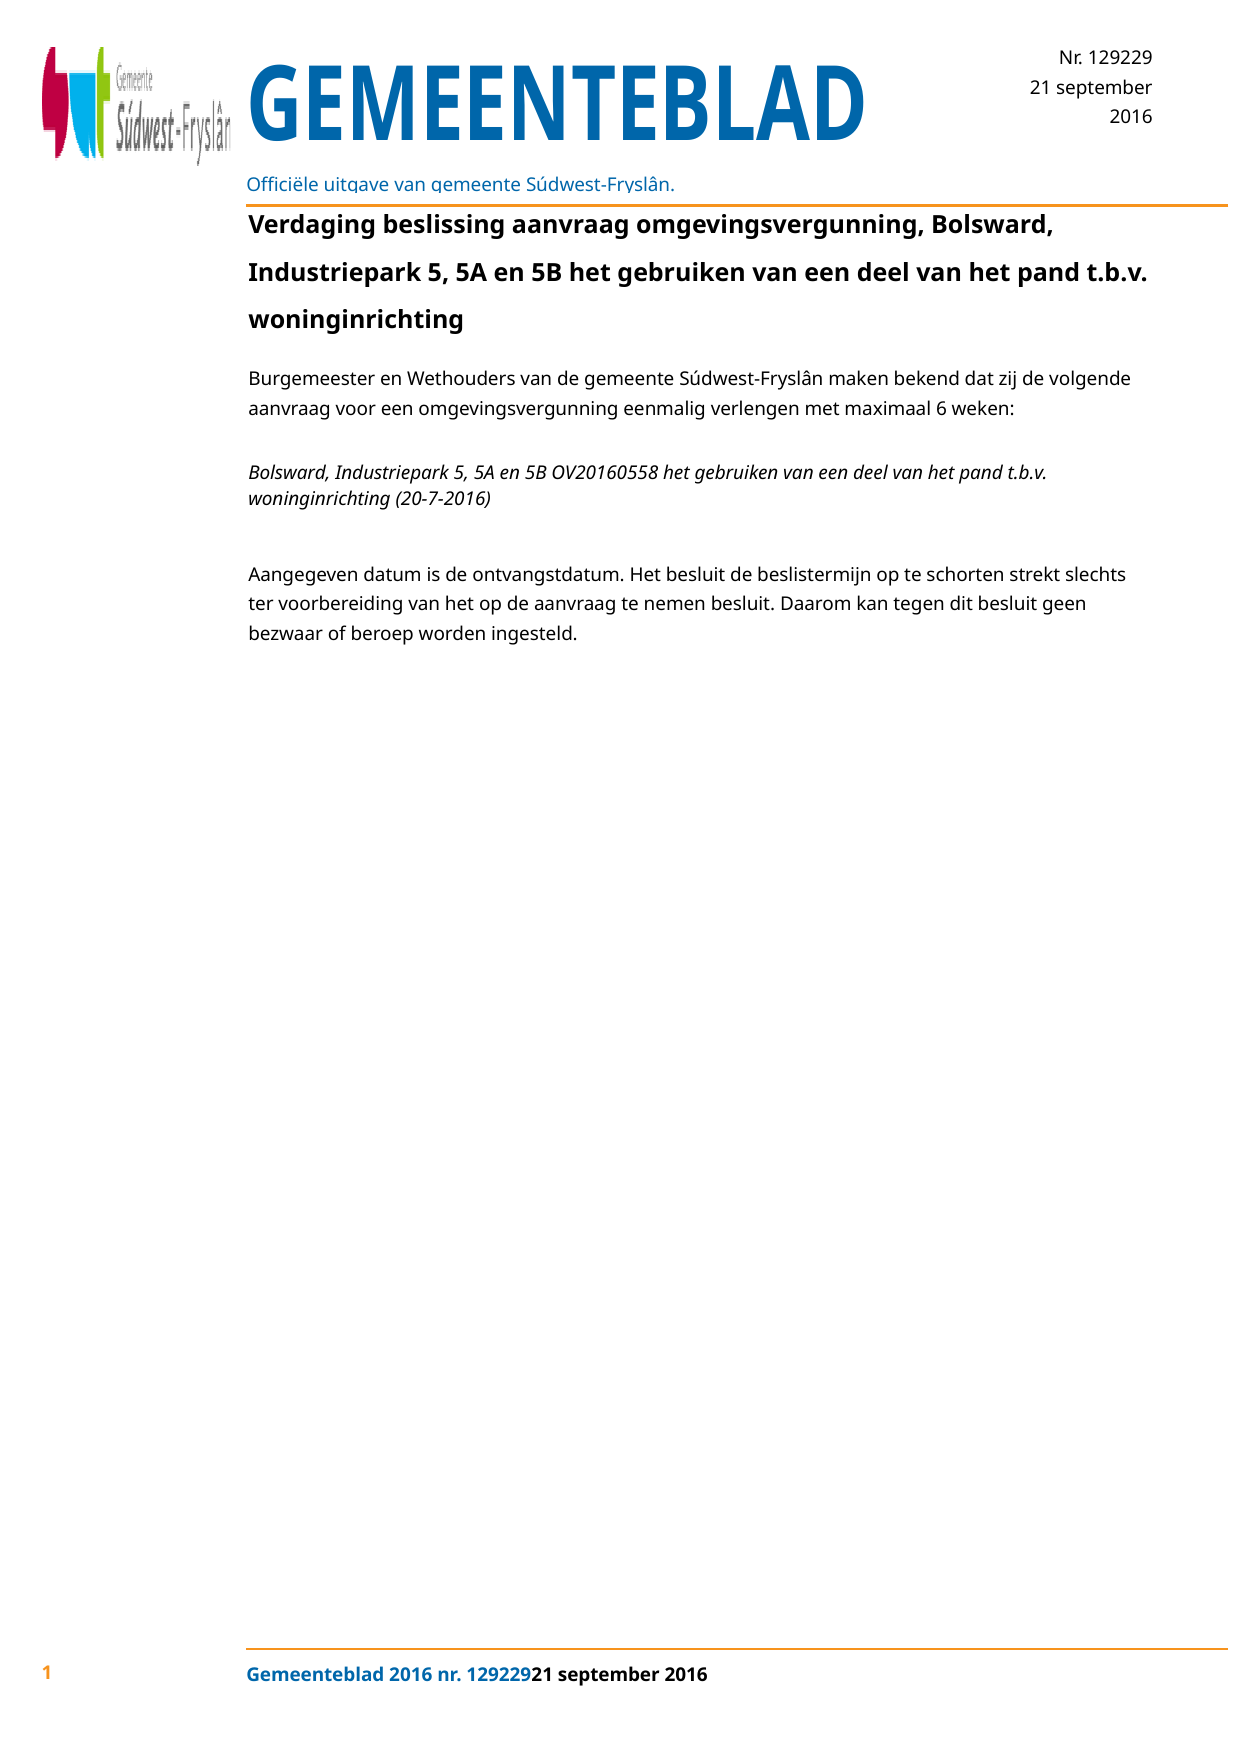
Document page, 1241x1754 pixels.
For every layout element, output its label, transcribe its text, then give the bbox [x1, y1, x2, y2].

text Burgemeester en Wethouders van de gemeente Súdwest-Fryslân maken bekend dat zij de volgende aanvraag voor een omgevingsvergunning eenmalig verlengen met maximaal 6 weken: [248, 366, 1152, 421]
text Verdaging beslissing aanvraag omgevingsvergunning, Bolsward, Industriepark 5, 5A en 5B het gebruiken van een deel van het pand t.b.v. woninginrichting [248, 207, 1152, 336]
picture [41, 47, 231, 172]
text Aangegeven datum is de ontvangstdatum. Het besluit de beslistermijn op te schorten strekt slechts ter voorbereiding van het op de aanvraag te nemen besluit. Daarom kan tegen dit besluit geen bezwaar of beroep worden ingesteld. [248, 561, 1152, 646]
text Bolsward, Industriepark 5, 5A en 5B OV20160558 het gebruiken van een deel van het pand t.b.v. woninginrichting (20-7-2016) [248, 459, 1152, 511]
